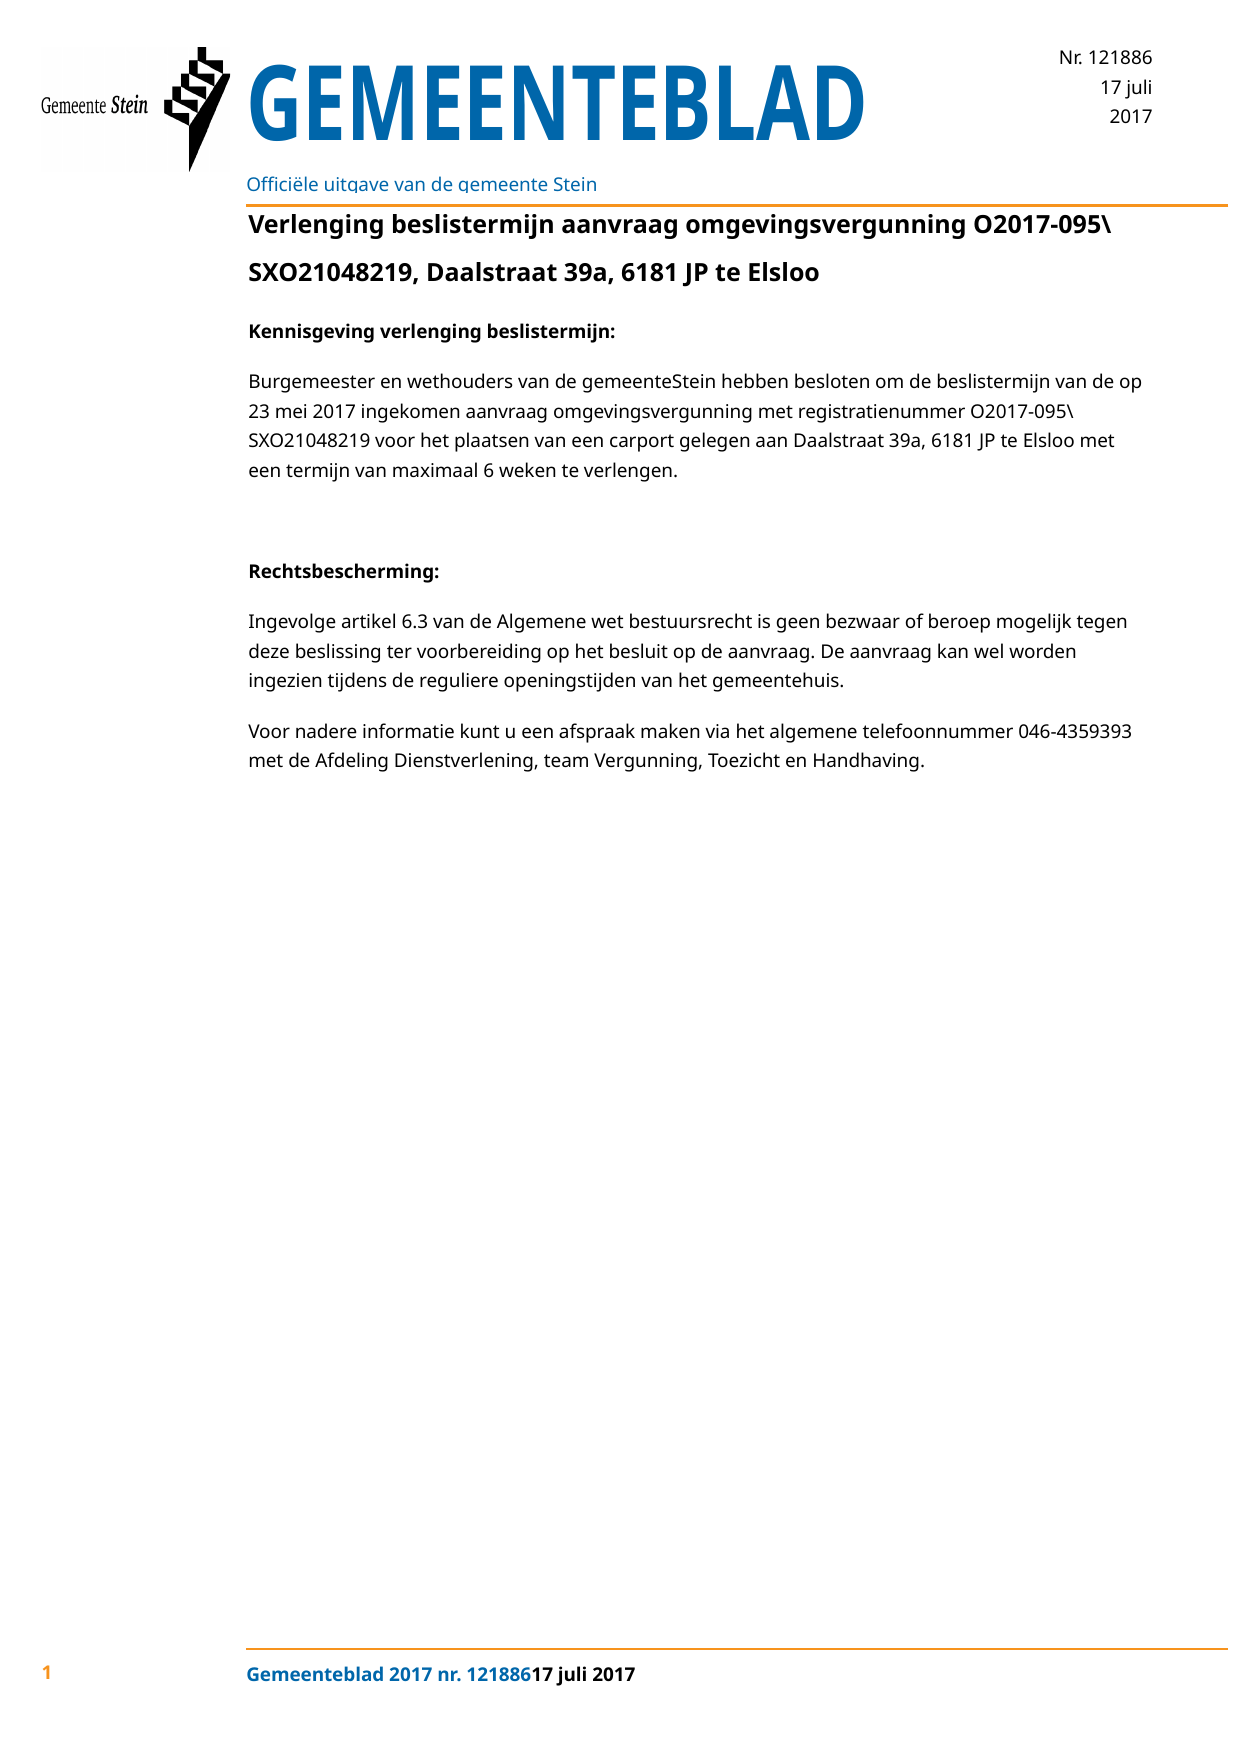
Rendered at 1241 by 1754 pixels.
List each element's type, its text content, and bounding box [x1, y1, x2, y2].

text Burgemeester en wethouders van de gemeenteStein hebben besloten om de beslistermijn van de op 23 mei 2017 ingekomen aanvraag omgevingsvergunning met registratienummer O2017-095\SXO21048219 voor het plaatsen van een carport gelegen aan Daalstraat 39a, 6181 JP te Elsloo met een termijn van maximaal 6 weken te verlengen. [248, 368, 1152, 483]
text Ingevolge artikel 6.3 van de Algemene wet bestuursrecht is geen bezwaar of beroep mogelijk tegen deze beslissing ter voorbereiding op het besluit op de aanvraag. De aanvraag kan wel worden ingezien tijdens de reguliere openingstijden van het gemeentehuis. [248, 608, 1152, 693]
picture [41, 47, 231, 172]
text Kennisgeving verlenging beslistermijn: [248, 318, 1152, 344]
text Rechtsbescherming: [248, 558, 1152, 584]
text Verlenging beslistermijn aanvraag omgevingsvergunning O2017-095\SXO21048219, Daalstraat 39a, 6181 JP te Elsloo [248, 207, 1152, 288]
text Voor nadere informatie kunt u een afspraak maken via het algemene telefoonnummer 046-4359393 met de Afdeling Dienstverlening, team Vergunning, Toezicht en Handhaving. [248, 718, 1152, 773]
